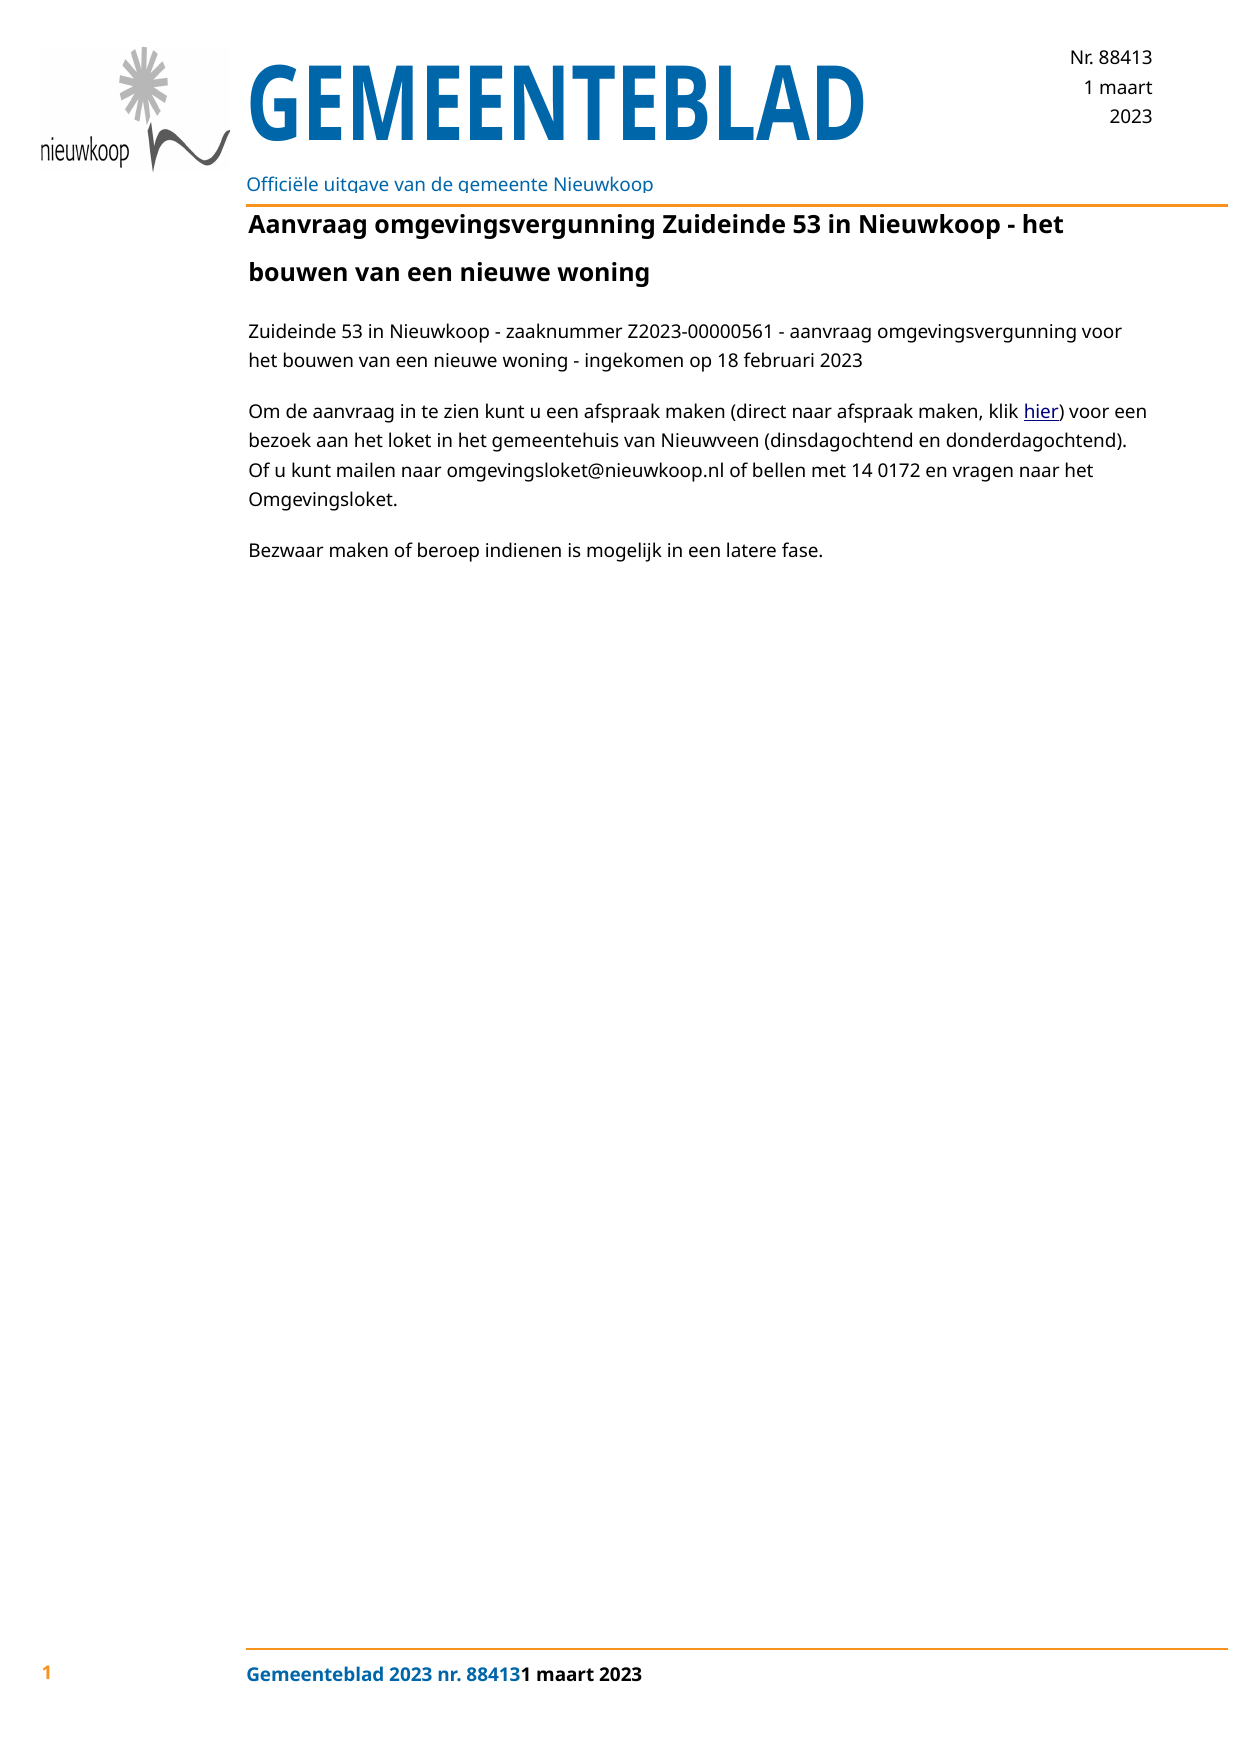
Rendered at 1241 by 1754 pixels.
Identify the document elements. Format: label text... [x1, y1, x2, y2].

picture [41, 47, 231, 172]
text Bezwaar maken of beroep indienen is mogelijk in een latere fase. [248, 537, 1152, 563]
text Om de aanvraag in te zien kunt u een afspraak maken (direct naar afspraak maken, klik hier) voor een bezoek aan het loket in het gemeentehuis van Nieuwveen (dinsdagochtend en donderdagochtend). Of u kunt mailen naar omgevingsloket@nieuwkoop.nl of bellen met 14 0172 en vragen naar het Omgevingsloket. [248, 398, 1152, 512]
text Aanvraag omgevingsvergunning Zuideinde 53 in Nieuwkoop - het bouwen van een nieuwe woning [248, 207, 1152, 288]
text Zuideinde 53 in Nieuwkoop - zaaknummer Z2023-00000561 - aanvraag omgevingsvergunning voor het bouwen van een nieuwe woning - ingekomen op 18 februari 2023 [248, 318, 1152, 373]
